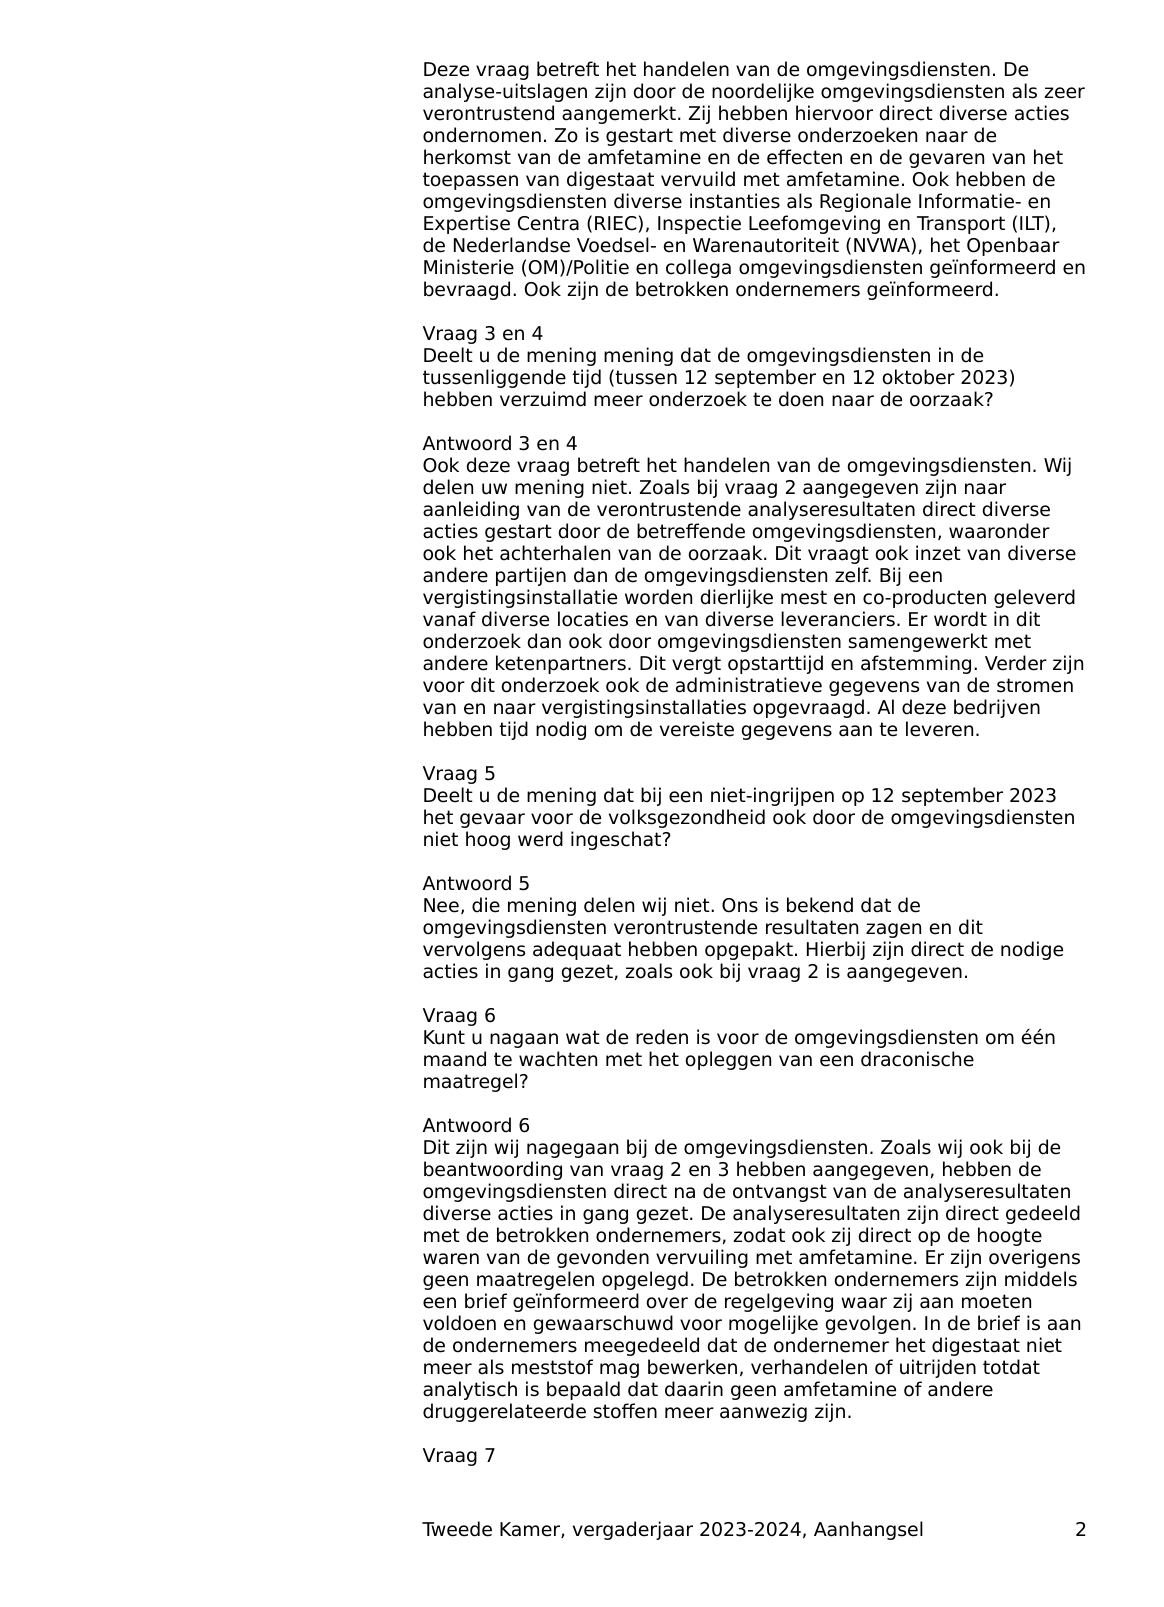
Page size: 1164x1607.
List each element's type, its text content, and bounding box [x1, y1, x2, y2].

text Antwoord 5 [422, 873, 1087, 895]
text Antwoord 3 en 4 [422, 433, 1087, 455]
text Vraag 6 [422, 1005, 1087, 1027]
text Deze vraag betreft het handelen van de omgevingsdiensten. De analyse-uitslagen zijn door de noordelijke omgevingsdiensten als zeer verontrustend aangemerkt. Zij hebben hiervoor direct diverse acties ondernomen. Zo is gestart met diverse onderzoeken naar de herkomst van de amfetamine en de effecten en de gevaren van het toepassen van digestaat vervuild met amfetamine. Ook hebben de omgevingsdiensten diverse instanties als Regionale Informatie- en Expertise Centra (RIEC), Inspectie Leefomgeving en Transport (ILT), de Nederlandse Voedsel- en Warenautoriteit (NVWA), het Openbaar Ministerie (OM)/Politie en collega omgevingsdiensten geïnformeerd en bevraagd. Ook zijn de betrokken ondernemers geïnformeerd. [422, 59, 1087, 301]
text Dit zijn wij nagegaan bij de omgevingsdiensten. Zoals wij ook bij de beantwoording van vraag 2 en 3 hebben aangegeven, hebben de omgevingsdiensten direct na de ontvangst van de analyseresultaten diverse acties in gang gezet. De analyseresultaten zijn direct gedeeld met de betrokken ondernemers, zodat ook zij direct op de hoogte waren van de gevonden vervuiling met amfetamine. Er zijn overigens geen maatregelen opgelegd. De betrokken ondernemers zijn middels een brief geïnformeerd over de regelgeving waar zij aan moeten voldoen en gewaarschuwd voor mogelijke gevolgen. In de brief is aan de ondernemers meegedeeld dat de ondernemer het digestaat niet meer als meststof mag bewerken, verhandelen of uitrijden totdat analytisch is bepaald dat daarin geen amfetamine of andere druggerelateerde stoffen meer aanwezig zijn. [422, 1137, 1087, 1423]
text Vraag 5 [422, 763, 1087, 785]
text Deelt u de mening mening dat de omgevingsdiensten in de tussenliggende tijd (tussen 12 september en 12 oktober 2023) hebben verzuimd meer onderzoek te doen naar de oorzaak? [422, 345, 1087, 411]
text Vraag 7 [422, 1445, 1087, 1467]
text Kunt u nagaan wat de reden is voor de omgevingsdiensten om één maand te wachten met het opleggen van een draconische maatregel? [422, 1027, 1087, 1093]
text Ook deze vraag betreft het handelen van de omgevingsdiensten. Wij delen uw mening niet. Zoals bij vraag 2 aangegeven zijn naar aanleiding van de verontrustende analyseresultaten direct diverse acties gestart door de betreffende omgevingsdiensten, waaronder ook het achterhalen van de oorzaak. Dit vraagt ook inzet van diverse andere partijen dan de omgevingsdiensten zelf. Bij een vergistingsinstallatie worden dierlijke mest en co-producten geleverd vanaf diverse locaties en van diverse leveranciers. Er wordt in dit onderzoek dan ook door omgevingsdiensten samengewerkt met andere ketenpartners. Dit vergt opstarttijd en afstemming. Verder zijn voor dit onderzoek ook de administratieve gegevens van de stromen van en naar vergistingsinstallaties opgevraagd. Al deze bedrijven hebben tijd nodig om de vereiste gegevens aan te leveren. [422, 455, 1087, 741]
text Nee, die mening delen wij niet. Ons is bekend dat de omgevingsdiensten verontrustende resultaten zagen en dit vervolgens adequaat hebben opgepakt. Hierbij zijn direct de nodige acties in gang gezet, zoals ook bij vraag 2 is aangegeven. [422, 895, 1087, 983]
text Vraag 3 en 4 [422, 323, 1087, 345]
text Antwoord 6 [422, 1115, 1087, 1137]
text Deelt u de mening dat bij een niet-ingrijpen op 12 september 2023 het gevaar voor de volksgezondheid ook door de omgevingsdiensten niet hoog werd ingeschat? [422, 785, 1087, 851]
